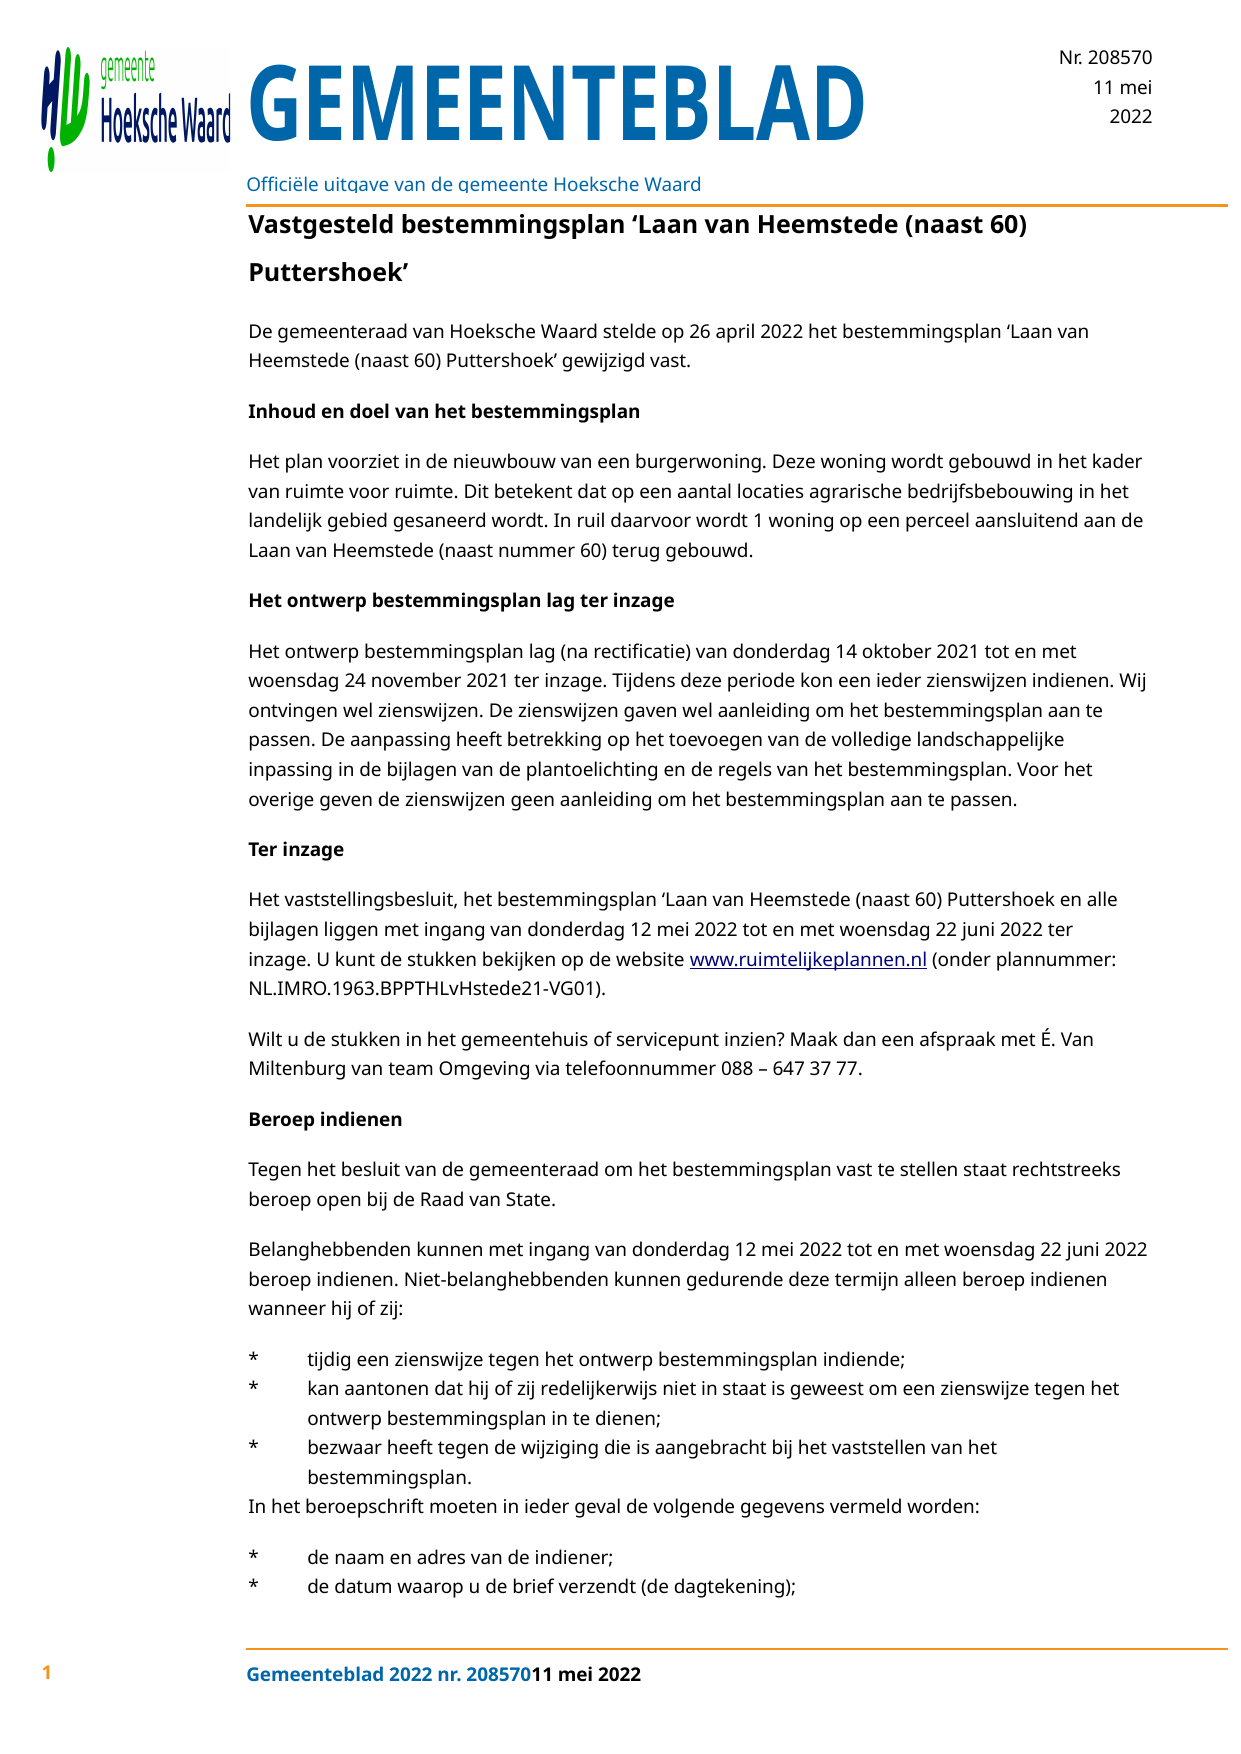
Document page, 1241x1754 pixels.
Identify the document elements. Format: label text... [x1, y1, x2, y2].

list tijdig een zienswijze tegen het ontwerp bestemmingsplan indiende; [248, 1346, 1152, 1372]
list de datum waarop u de brief verzendt (de dagtekening); [248, 1574, 1152, 1599]
text Inhoud en doel van het bestemmingsplan [248, 398, 1152, 424]
text Wilt u de stukken in het gemeentehuis of servicepunt inzien? Maak dan een afspraak met É. Van Miltenburg van team Omgeving via telefoonnummer 088 – 647 37 77. [248, 1026, 1152, 1081]
text Beroep indienen [248, 1106, 1152, 1132]
text Het plan voorziet in de nieuwbouw van een burgerwoning. Deze woning wordt gebouwd in het kader van ruimte voor ruimte. Dit betekent dat op een aantal locaties agrarische bedrijfsbebouwing in het landelijk gebied gesaneerd wordt. In ruil daarvoor wordt 1 woning op een perceel aansluitend aan de Laan van Heemstede (naast nummer 60) terug gebouwd. [248, 448, 1152, 563]
text Vastgesteld bestemmingsplan ‘Laan van Heemstede (naast 60) Puttershoek’ [248, 207, 1152, 288]
text In het beroepschrift moeten in ieder geval de volgende gegevens vermeld worden: [248, 1494, 1152, 1519]
text Het ontwerp bestemmingsplan lag ter inzage [248, 587, 1152, 613]
text De gemeenteraad van Hoeksche Waard stelde op 26 april 2022 het bestemmingsplan ‘Laan van Heemstede (naast 60) Puttershoek’ gewijzigd vast. [248, 318, 1152, 373]
list de naam en adres van de indiener; [248, 1544, 1152, 1570]
text Het vaststellingsbesluit, het bestemmingsplan ‘Laan van Heemstede (naast 60) Puttershoek en alle bijlagen liggen met ingang van donderdag 12 mei 2022 tot en met woensdag 22 juni 2022 ter inzage. U kunt de stukken bekijken op de website www.ruimtelijkeplannen.nl (onder plannummer: NL.IMRO.1963.BPPTHLvHstede21-VG01). [248, 887, 1152, 1001]
text Belanghebbenden kunnen met ingang van donderdag 12 mei 2022 tot en met woensdag 22 juni 2022 beroep indienen. Niet-belanghebbenden kunnen gedurende deze termijn alleen beroep indienen wanneer hij of zij: [248, 1236, 1152, 1321]
picture [41, 47, 231, 172]
text Ter inzage [248, 836, 1152, 862]
list kan aantonen dat hij of zij redelijkerwijs niet in staat is geweest om een zienswijze tegen het ontwerp bestemmingsplan in te dienen; [248, 1375, 1152, 1431]
text Tegen het besluit van de gemeenteraad om het bestemmingsplan vast te stellen staat rechtstreeks beroep open bij de Raad van State. [248, 1156, 1152, 1212]
list bezwaar heeft tegen de wijziging die is aangebracht bij het vaststellen van het bestemmingsplan. [248, 1434, 1152, 1490]
text Het ontwerp bestemmingsplan lag (na rectificatie) van donderdag 14 oktober 2021 tot en met woensdag 24 november 2021 ter inzage. Tijdens deze periode kon een ieder zienswijzen indienen. Wij ontvingen wel zienswijzen. De zienswijzen gaven wel aanleiding om het bestemmingsplan aan te passen. De aanpassing heeft betrekking op het toevoegen van de volledige landschappelijke inpassing in de bijlagen van de plantoelichting en de regels van het bestemmingsplan. Voor het overige geven de zienswijzen geen aanleiding om het bestemmingsplan aan te passen. [248, 638, 1152, 812]
